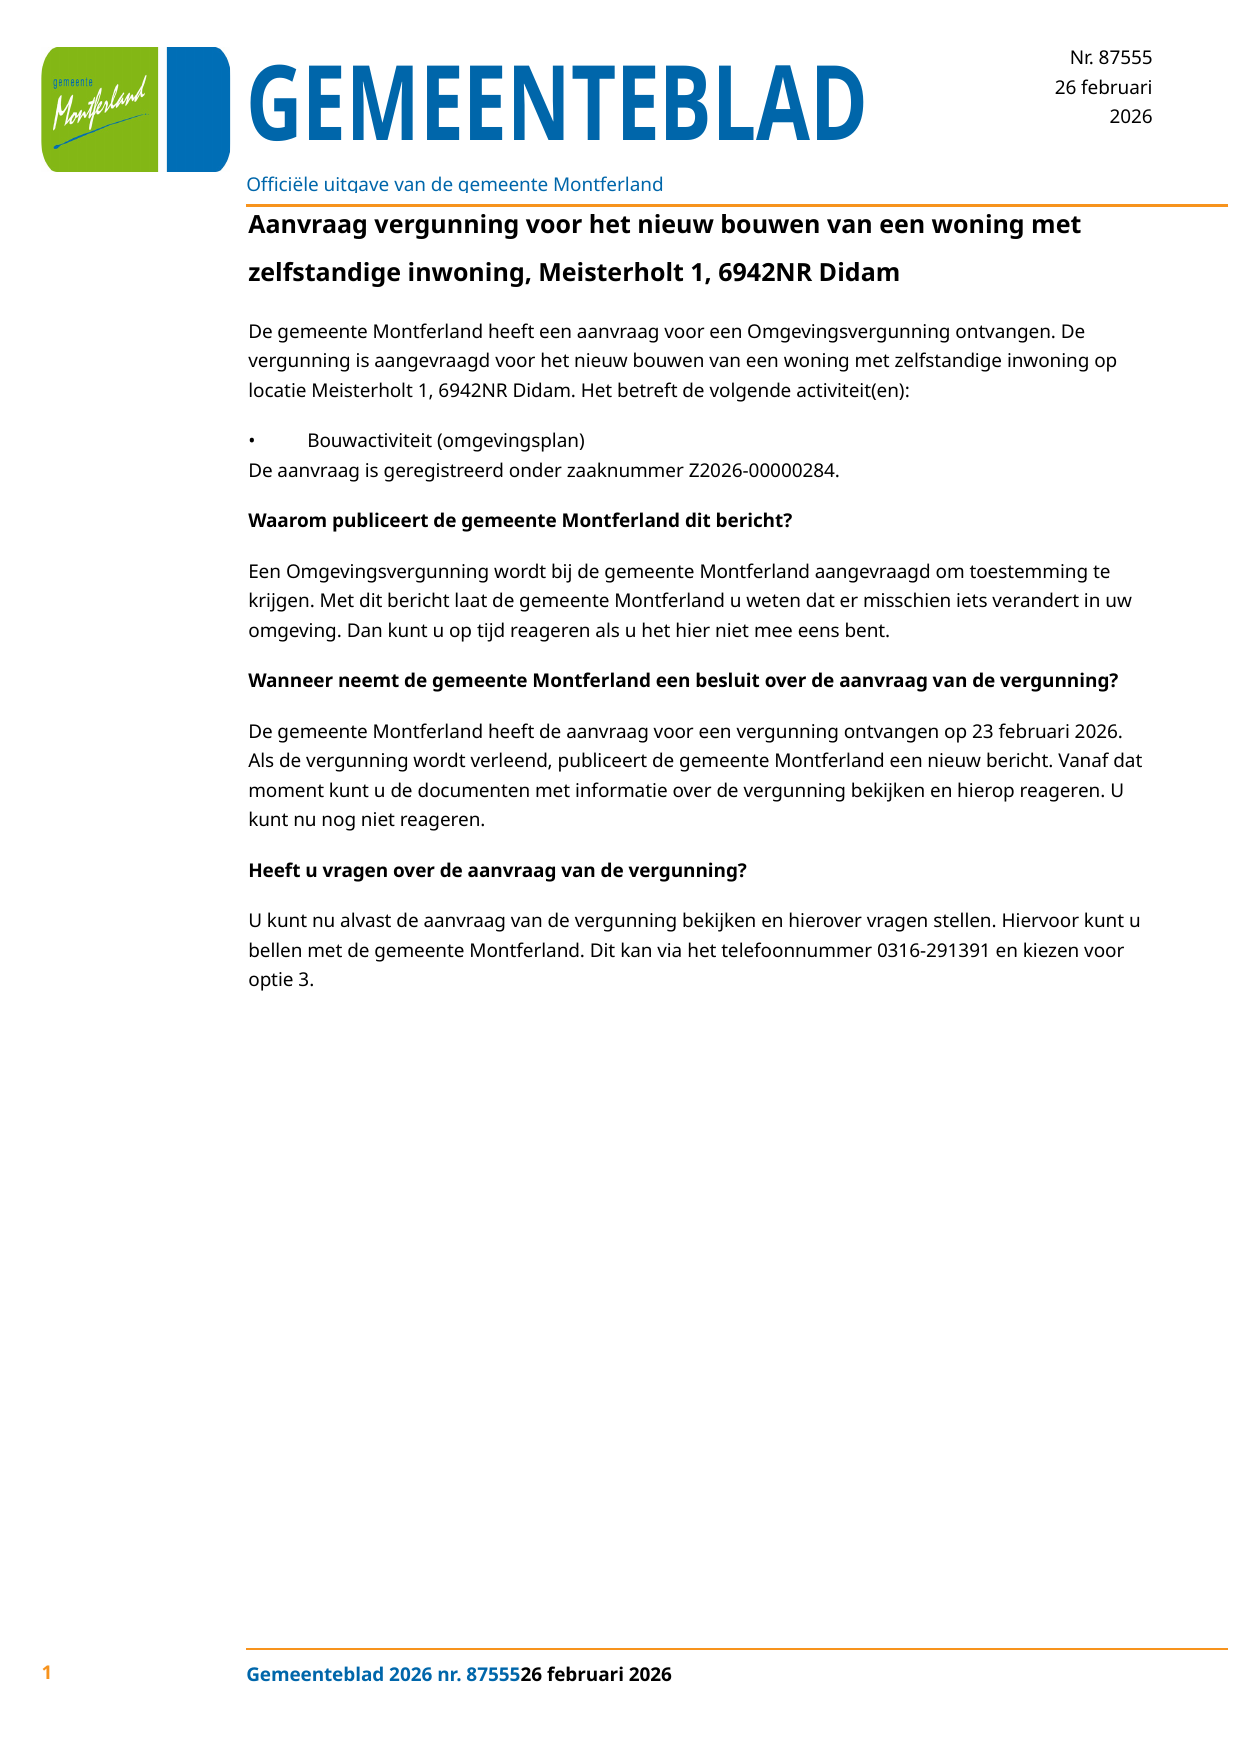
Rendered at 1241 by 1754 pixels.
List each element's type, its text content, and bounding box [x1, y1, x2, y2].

text Een Omgevingsvergunning wordt bij de gemeente Montferland aangevraagd om toestemming te krijgen. Met dit bericht laat de gemeente Montferland u weten dat er misschien iets verandert in uw omgeving. Dan kunt u op tijd reageren als u het hier niet mee eens bent. [248, 558, 1152, 643]
text Aanvraag vergunning voor het nieuw bouwen van een woning met zelfstandige inwoning, Meisterholt 1, 6942NR Didam [248, 207, 1152, 288]
list Bouwactiviteit (omgevingsplan) [248, 427, 1152, 453]
text De gemeente Montferland heeft een aanvraag voor een Omgevingsvergunning ontvangen. De vergunning is aangevraagd voor het nieuw bouwen van een woning met zelfstandige inwoning op locatie Meisterholt 1, 6942NR Didam. Het betreft de volgende activiteit(en): [248, 318, 1152, 403]
text De gemeente Montferland heeft de aanvraag voor een vergunning ontvangen op 23 februari 2026. Als de vergunning wordt verleend, publiceert de gemeente Montferland een nieuw bericht. Vanaf dat moment kunt u de documenten met informatie over de vergunning bekijken en hierop reageren. U kunt nu nog niet reageren. [248, 718, 1152, 832]
picture [41, 47, 231, 172]
text Heeft u vragen over de aanvraag van de vergunning? [248, 857, 1152, 883]
text Waarom publiceert de gemeente Montferland dit bericht? [248, 507, 1152, 533]
text De aanvraag is geregistreerd onder zaaknummer Z2026-00000284. [248, 457, 1152, 483]
text U kunt nu alvast de aanvraag van de vergunning bekijken en hierover vragen stellen. Hiervoor kunt u bellen met de gemeente Montferland. Dit kan via het telefoonnummer 0316-291391 en kiezen voor optie 3. [248, 907, 1152, 992]
text Wanneer neemt de gemeente Montferland een besluit over de aanvraag van de vergunning? [248, 667, 1152, 693]
